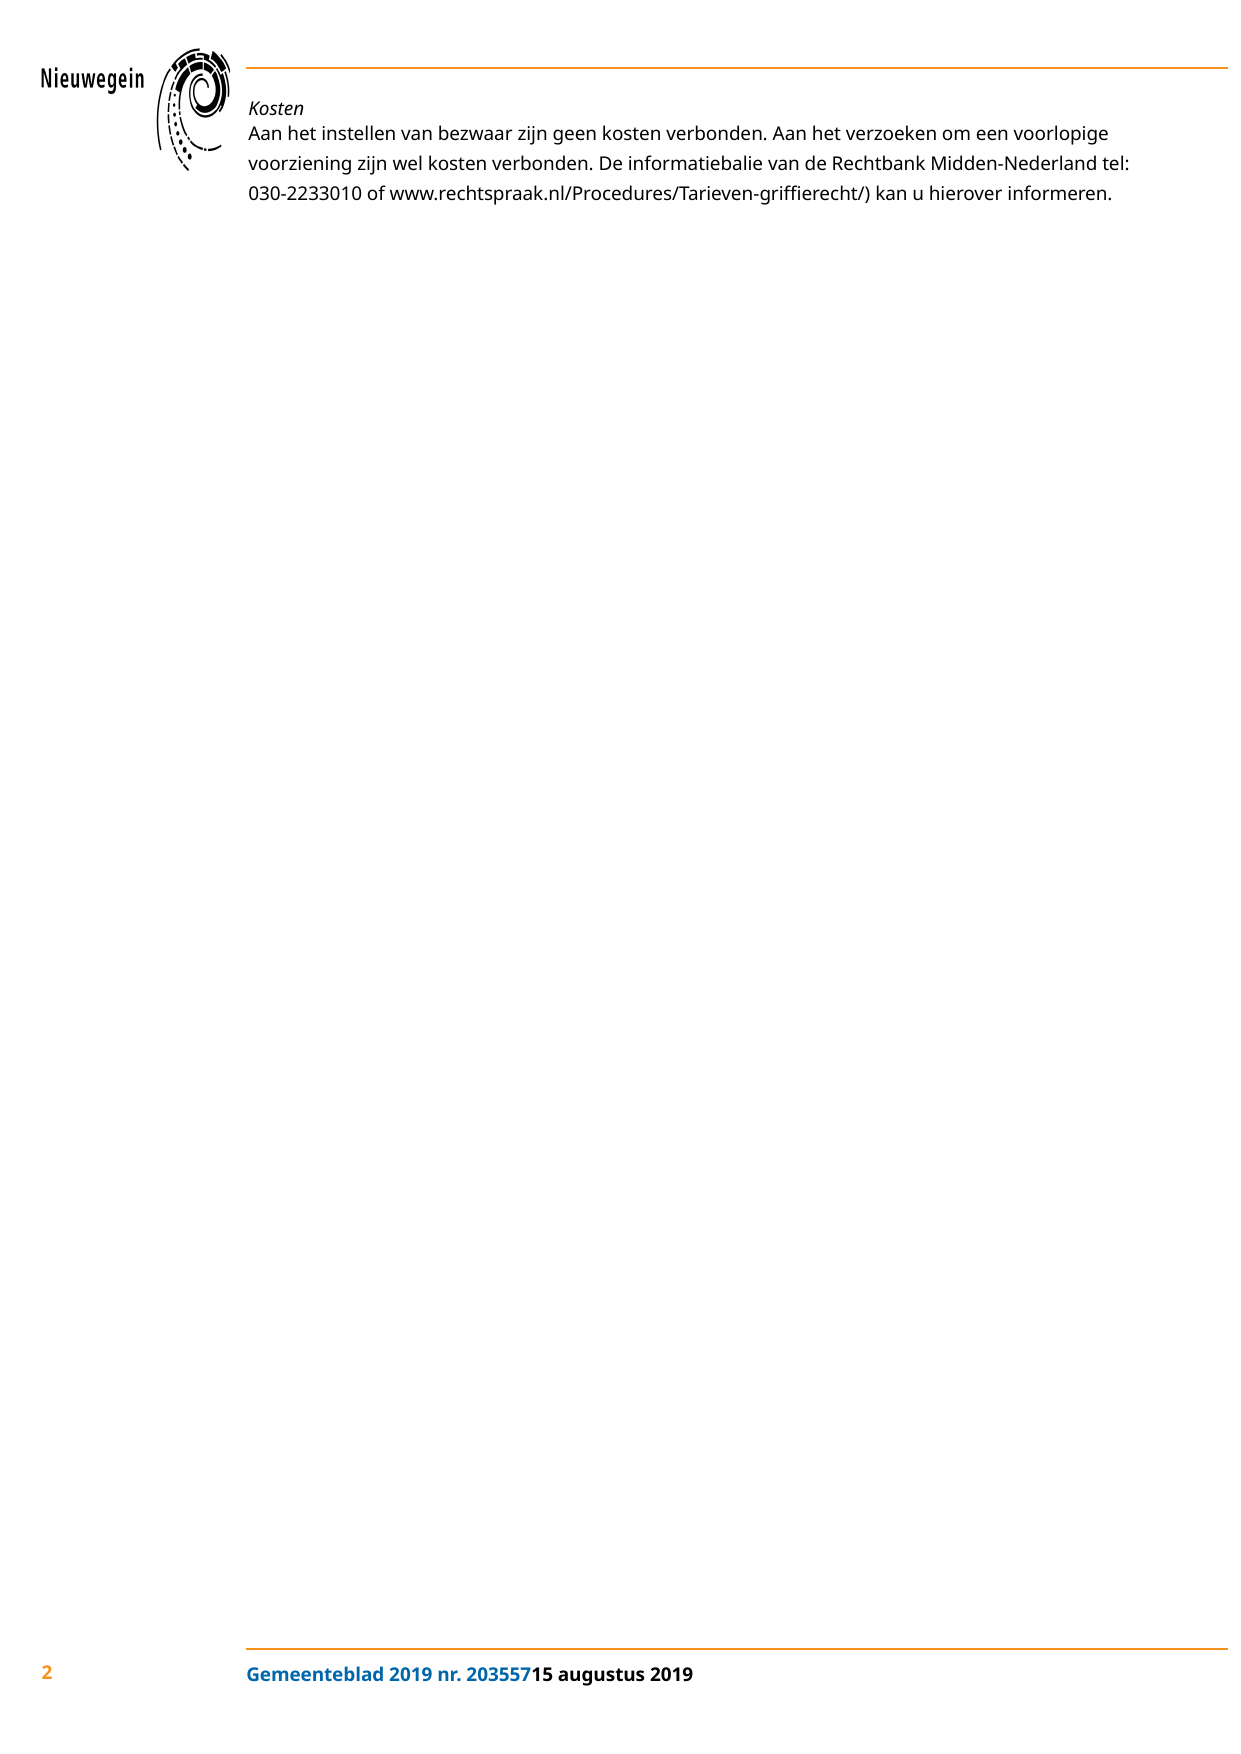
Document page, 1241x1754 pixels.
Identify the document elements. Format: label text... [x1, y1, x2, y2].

text Kosten [248, 95, 1152, 121]
picture [41, 47, 231, 172]
text Aan het instellen van bezwaar zijn geen kosten verbonden. Aan het verzoeken om een voorlopige voorziening zijn wel kosten verbonden. De informatiebalie van de Rechtbank Midden-Nederland tel: 030-2233010 of www.rechtspraak.nl/Procedures/Tarieven-griffierecht/) kan u hierover informeren. [248, 121, 1152, 205]
